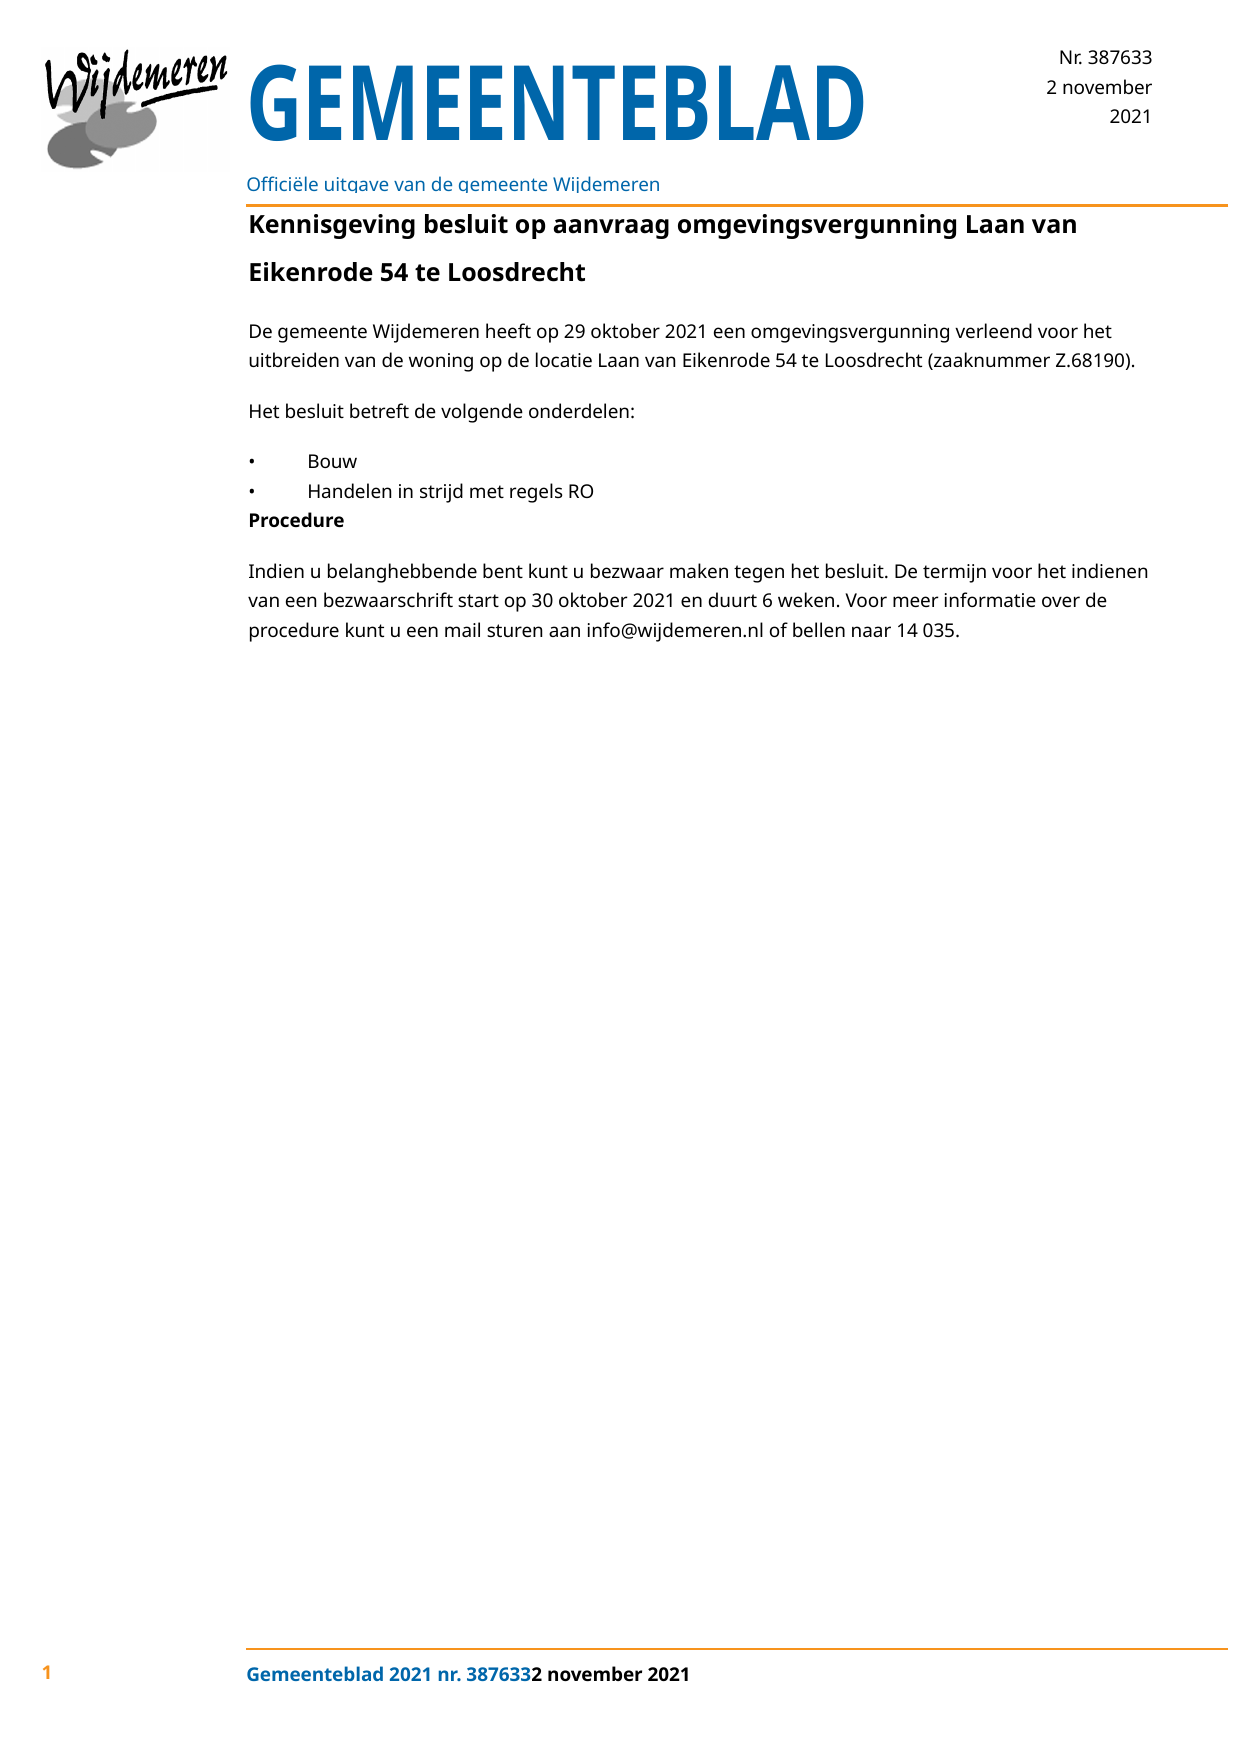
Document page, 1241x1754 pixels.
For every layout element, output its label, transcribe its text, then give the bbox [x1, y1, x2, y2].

text Indien u belanghebbende bent kunt u bezwaar maken tegen het besluit. De termijn voor het indienen van een bezwaarschrift start op 30 oktober 2021 en duurt 6 weken. Voor meer informatie over de procedure kunt u een mail sturen aan info@wijdemeren.nl of bellen naar 14 035. [248, 558, 1152, 643]
text De gemeente Wijdemeren heeft op 29 oktober 2021 een omgevingsvergunning verleend voor het uitbreiden van de woning op de locatie Laan van Eikenrode 54 te Loosdrecht (zaaknummer Z.68190). [248, 318, 1152, 373]
text Procedure [248, 507, 1152, 533]
list Handelen in strijd met regels RO [248, 478, 1152, 504]
text Kennisgeving besluit op aanvraag omgevingsvergunning Laan van Eikenrode 54 te Loosdrecht [248, 207, 1152, 288]
text Het besluit betreft de volgende onderdelen: [248, 398, 1152, 424]
list Bouw [248, 448, 1152, 474]
picture [41, 47, 231, 172]
